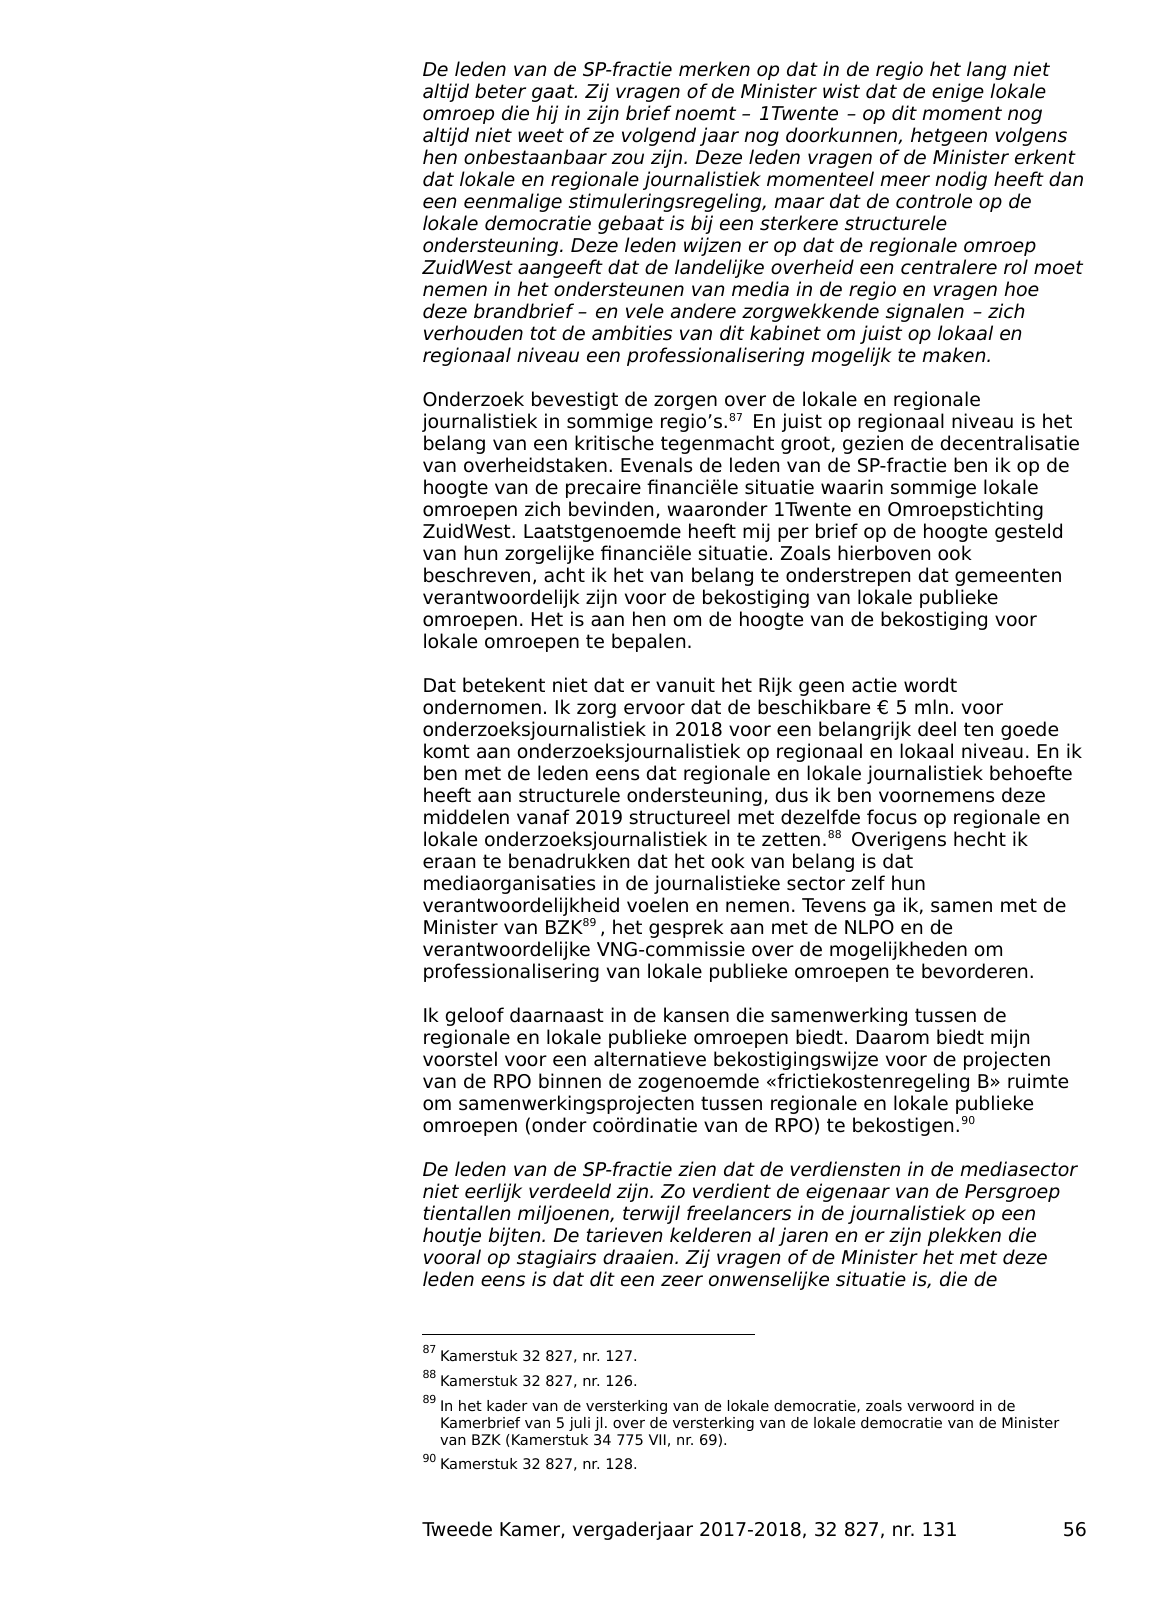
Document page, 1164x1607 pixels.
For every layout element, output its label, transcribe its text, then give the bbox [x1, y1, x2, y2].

text Onderzoek bevestigt de zorgen over de lokale en regionale journalistiek in sommige regio’s. En juist op regionaal niveau is het belang van een kritische tegenmacht groot, gezien de decentralisatie van overheidstaken. Evenals de leden van de SP-fractie ben ik op de hoogte van de precaire financiële situatie waarin sommige lokale omroepen zich bevinden, waaronder 1Twente en Omroepstichting ZuidWest. Laatstgenoemde heeft mij per brief op de hoogte gesteld van hun zorgelijke financiële situatie. Zoals hierboven ook beschreven, acht ik het van belang te onderstrepen dat gemeenten verantwoordelijk zijn voor de bekostiging van lokale publieke omroepen. Het is aan hen om de hoogte van de bekostiging voor lokale omroepen te bepalen. [422, 389, 1087, 653]
text Dat betekent niet dat er vanuit het Rijk geen actie wordt ondernomen. Ik zorg ervoor dat de beschikbare € 5 mln. voor onderzoeksjournalistiek in 2018 voor een belangrijk deel ten goede komt aan onderzoeksjournalistiek op regionaal en lokaal niveau. En ik ben met de leden eens dat regionale en lokale journalistiek behoefte heeft aan structurele ondersteuning, dus ik ben voornemens deze middelen vanaf 2019 structureel met dezelfde focus op regionale en lokale onderzoeksjournalistiek in te zetten. Overigens hecht ik eraan te benadrukken dat het ook van belang is dat mediaorganisaties in de journalistieke sector zelf hun verantwoordelijkheid voelen en nemen. Tevens ga ik, samen met de Minister van BZK, het gesprek aan met de NLPO en de verantwoordelijke VNG-commissie over de mogelijkheden om professionalisering van lokale publieke omroepen te bevorderen. [422, 675, 1087, 983]
text In het kader van de versterking van de lokale democratie, zoals verwoord in de Kamerbrief van 5 juli jl. over de versterking van de lokale democratie van de Minister van BZK (Kamerstuk 34 775 VII, nr. 69). [422, 1393, 1087, 1449]
text De leden van de SP-fractie merken op dat in de regio het lang niet altijd beter gaat. Zij vragen of de Minister wist dat de enige lokale omroep die hij in zijn brief noemt – 1Twente – op dit moment nog altijd niet weet of ze volgend jaar nog doorkunnen, hetgeen volgens hen onbestaanbaar zou zijn. Deze leden vragen of de Minister erkent dat lokale en regionale journalistiek momenteel meer nodig heeft dan een eenmalige stimuleringsregeling, maar dat de controle op de lokale democratie gebaat is bij een sterkere structurele ondersteuning. Deze leden wijzen er op dat de regionale omroep ZuidWest aangeeft dat de landelijke overheid een centralere rol moet nemen in het ondersteunen van media in de regio en vragen hoe deze brandbrief – en vele andere zorgwekkende signalen – zich verhouden tot de ambities van dit kabinet om juist op lokaal en regionaal niveau een professionalisering mogelijk te maken. [422, 59, 1087, 367]
text De leden van de SP-fractie zien dat de verdiensten in de mediasector niet eerlijk verdeeld zijn. Zo verdient de eigenaar van de Persgroep tientallen miljoenen, terwijl freelancers in de journalistiek op een houtje bijten. De tarieven kelderen al jaren en er zijn plekken die vooral op stagiairs draaien. Zij vragen of de Minister het met deze leden eens is dat dit een zeer onwenselijke situatie is, die de [422, 1159, 1087, 1291]
text Kamerstuk 32 827, nr. 128. [422, 1452, 1087, 1474]
text Kamerstuk 32 827, nr. 127. [422, 1343, 1087, 1366]
text Ik geloof daarnaast in de kansen die samenwerking tussen de regionale en lokale publieke omroepen biedt. Daarom biedt mijn voorstel voor een alternatieve bekostigingswijze voor de projecten van de RPO binnen de zogenoemde «frictiekostenregeling B» ruimte om samenwerkingsprojecten tussen regionale en lokale publieke omroepen (onder coördinatie van de RPO) te bekostigen. [422, 1005, 1087, 1137]
text Kamerstuk 32 827, nr. 126. [422, 1368, 1087, 1391]
